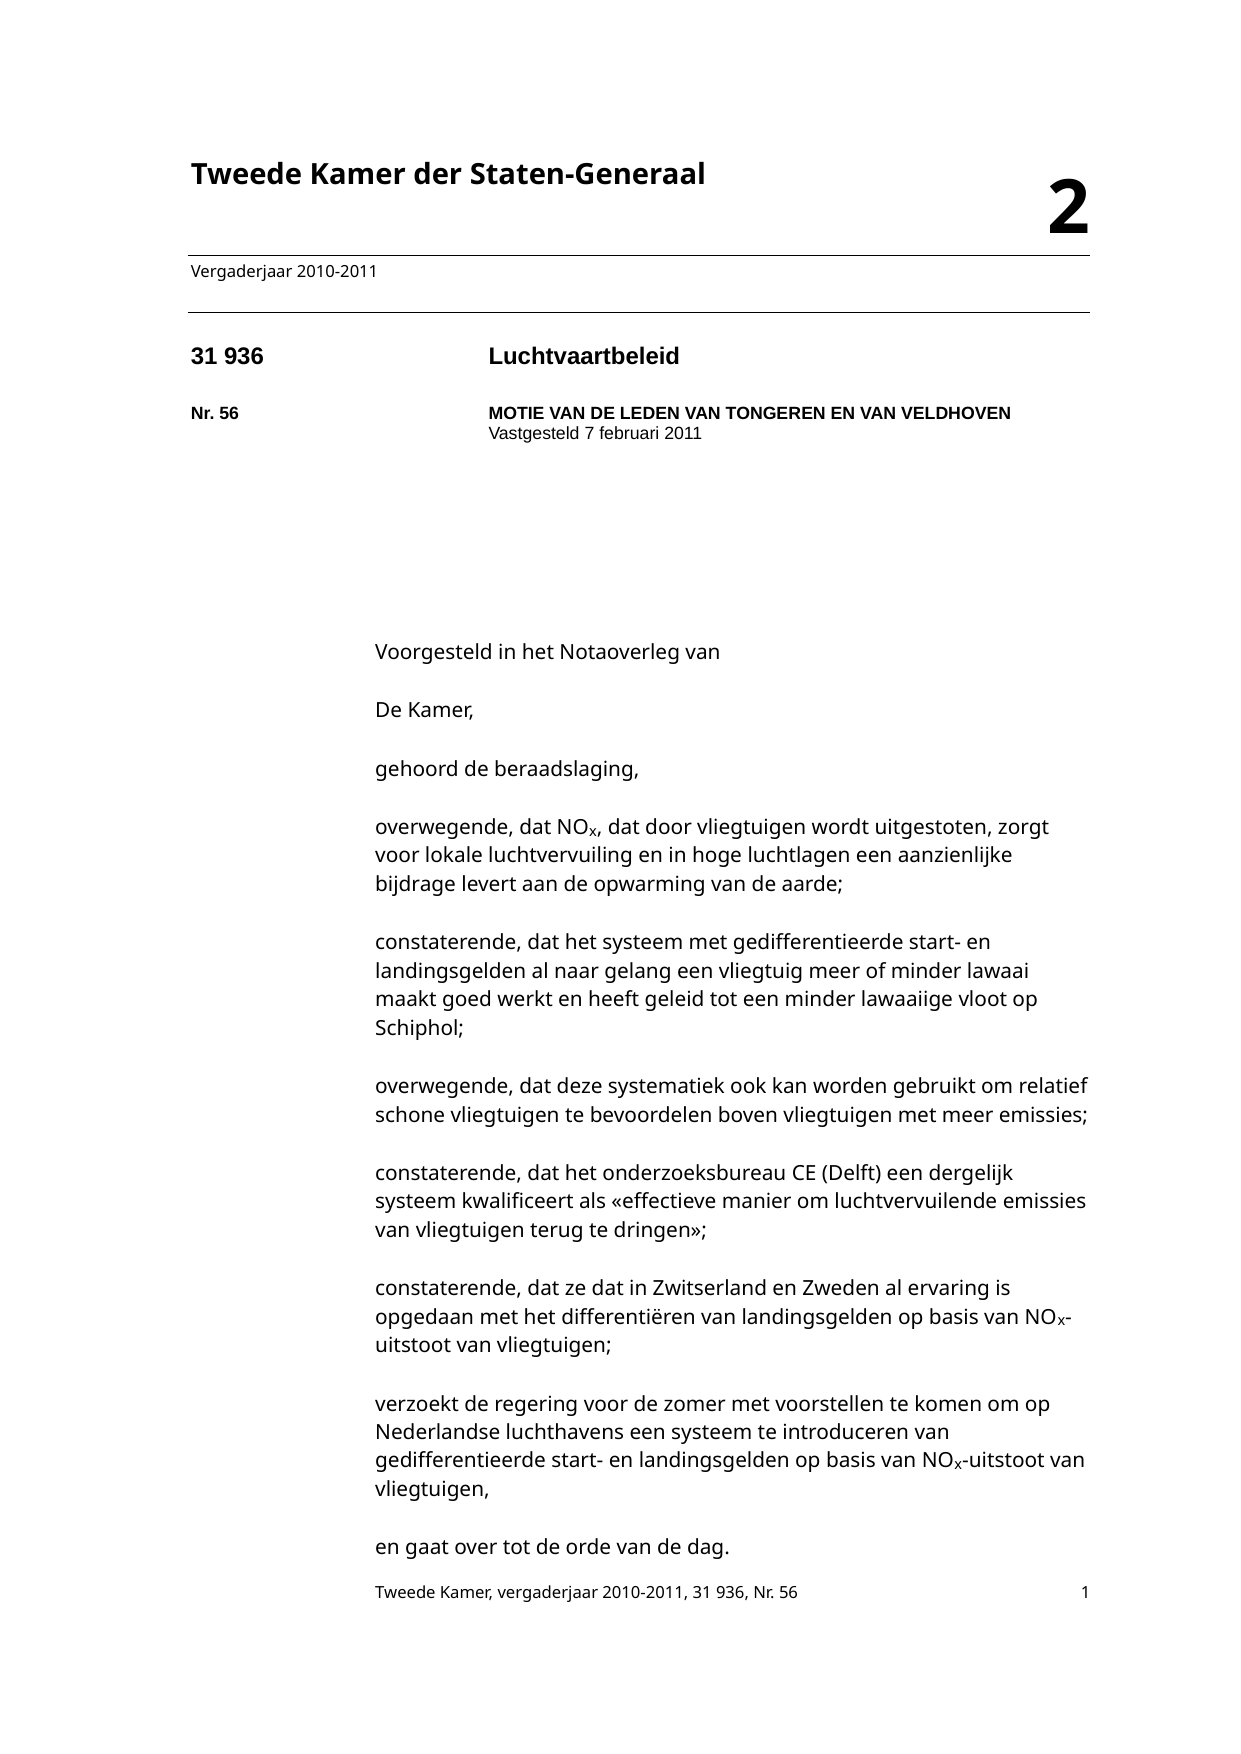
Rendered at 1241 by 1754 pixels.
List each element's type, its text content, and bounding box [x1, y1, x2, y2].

table_cell 31 936 [188, 339, 485, 399]
table_header 2 [910, 150, 1090, 255]
text gehoord de beraadslaging, [375, 754, 1090, 782]
text constaterende, dat ze dat in Zwitserland en Zweden al ervaring is opgedaan met het differentiëren van landingsgelden op basis van NOx-uitstoot van vliegtuigen; [375, 1273, 1090, 1359]
text Voorgesteld in het Notaoverleg van [375, 637, 1090, 665]
table_cell Nr. 56 [188, 399, 485, 518]
text constaterende, dat het systeem met gedifferentieerde start- en landingsgelden al naar gelang een vliegtuig meer of minder lawaai maakt goed werkt en heeft geleid tot een minder lawaaiige vloot op Schiphol; [375, 927, 1090, 1041]
text overwegende, dat deze systematiek ook kan worden gebruikt om relatief schone vliegtuigen te bevoordelen boven vliegtuigen met meer emissies; [375, 1071, 1090, 1128]
table_cell Luchtvaartbeleid [485, 339, 1090, 399]
table_cell Vergaderjaar 2010-2011 [188, 256, 485, 312]
text verzoekt de regering voor de zomer met voorstellen te komen om op Nederlandse luchthavens een systeem te introduceren van gedifferentieerde start- en landingsgelden op basis van NOx-uitstoot van vliegtuigen, [375, 1389, 1090, 1502]
text en gaat over tot de orde van de dag. [375, 1532, 1090, 1561]
table_cell [485, 256, 1090, 312]
text constaterende, dat het onderzoeksbureau CE (Delft) een dergelijk systeem kwalificeert als «effectieve manier om luchtvervuilende emissies van vliegtuigen terug te dringen»; [375, 1158, 1090, 1243]
table_cell MOTIE VAN DE LEDEN VAN TONGEREN EN VAN VELDHOVEN Vastgesteld 7 februari 2011 [485, 399, 1090, 518]
text overwegende, dat NOx, dat door vliegtuigen wordt uitgestoten, zorgt voor lokale luchtvervuiling en in hoge luchtlagen een aanzienlijke bijdrage levert aan de opwarming van de aarde; [375, 812, 1090, 897]
text De Kamer, [375, 695, 1090, 724]
table_cell [188, 313, 485, 339]
table_header Tweede Kamer der Staten-Generaal [188, 150, 909, 255]
table_cell [485, 313, 1090, 339]
